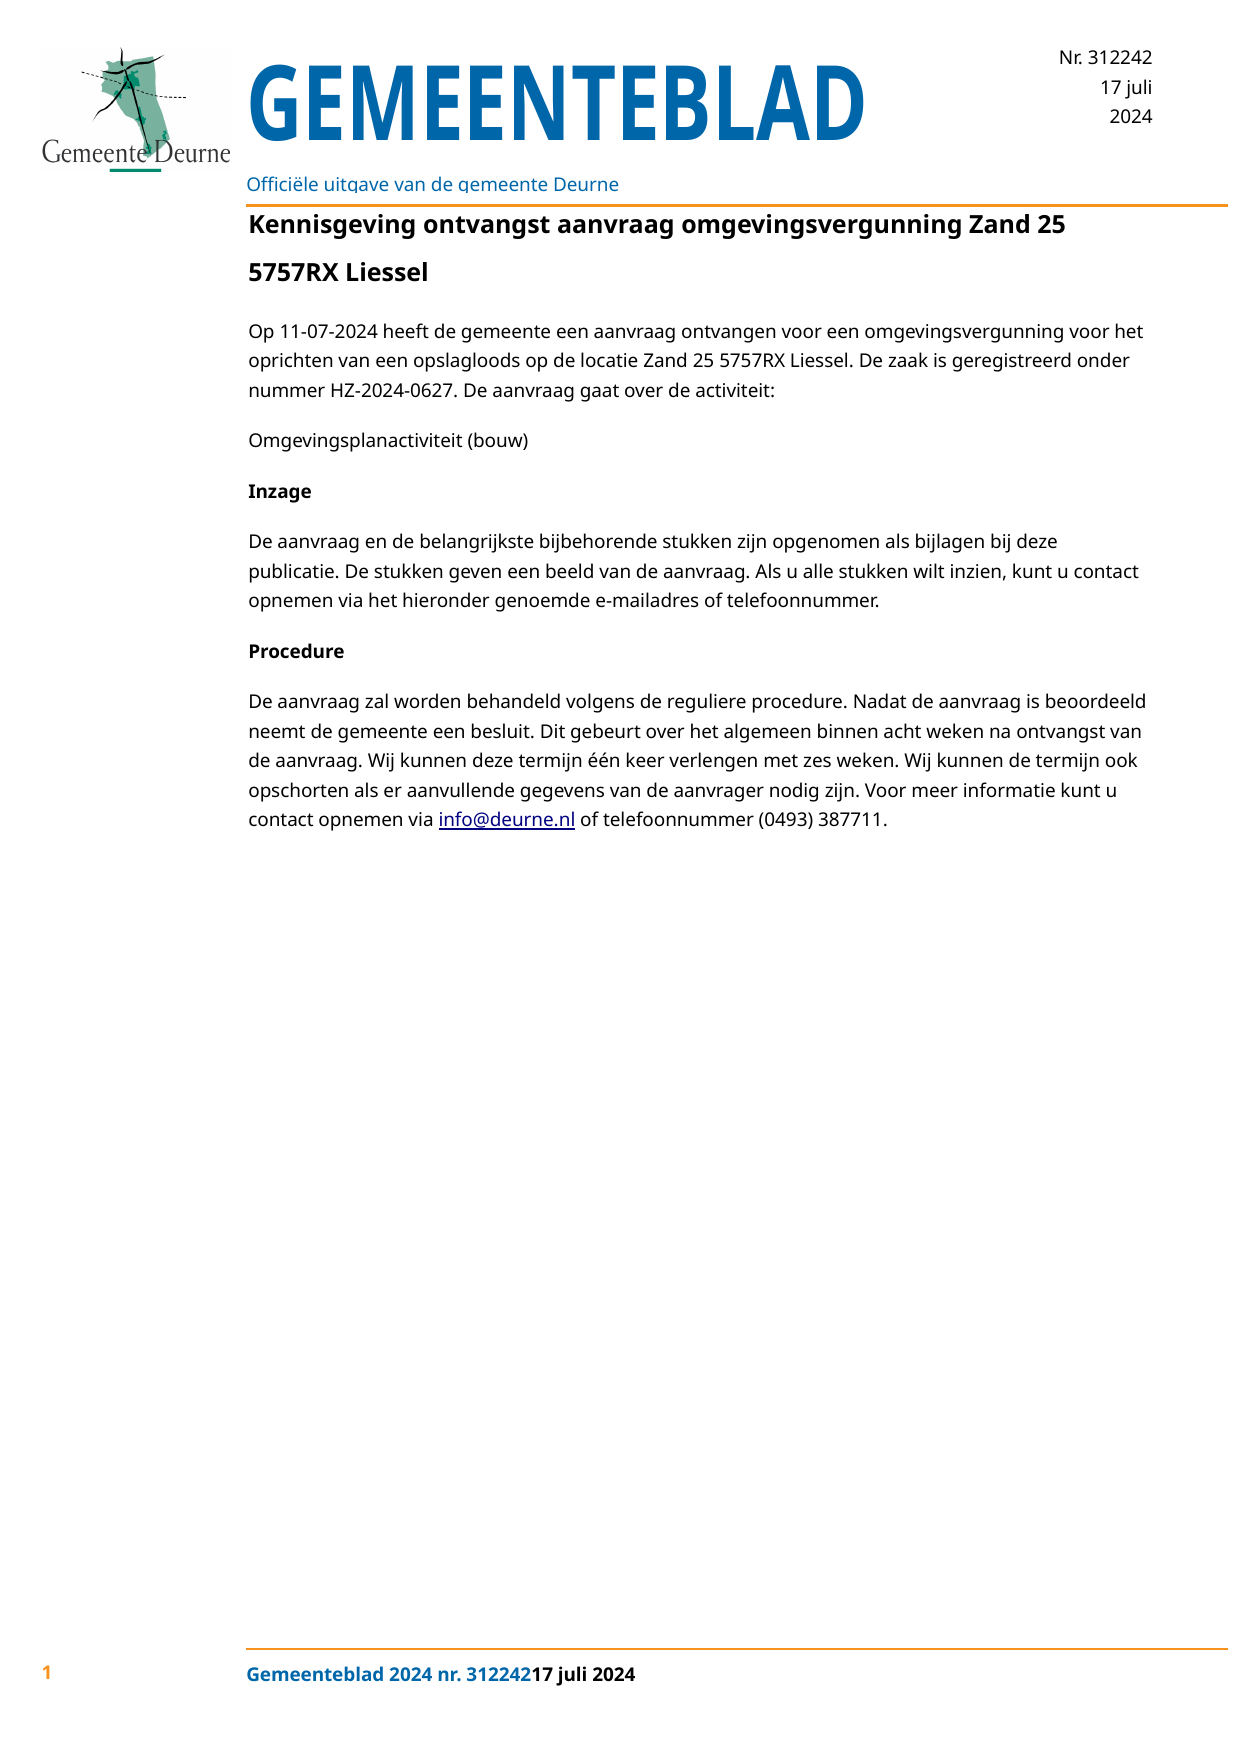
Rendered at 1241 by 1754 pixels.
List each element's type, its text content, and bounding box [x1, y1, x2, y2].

text Op 11-07-2024 heeft de gemeente een aanvraag ontvangen voor een omgevingsvergunning voor het oprichten van een opslagloods op de locatie Zand 25 5757RX Liessel. De zaak is geregistreerd onder nummer HZ-2024-0627. De aanvraag gaat over de activiteit: [248, 318, 1152, 403]
picture [41, 47, 231, 172]
text Procedure [248, 638, 1152, 664]
text De aanvraag en de belangrijkste bijbehorende stukken zijn opgenomen als bijlagen bij deze publicatie. De stukken geven een beeld van de aanvraag. Als u alle stukken wilt inzien, kunt u contact opnemen via het hieronder genoemde e-mailadres of telefoonnummer. [248, 528, 1152, 613]
text Kennisgeving ontvangst aanvraag omgevingsvergunning Zand 25 5757RX Liessel [248, 207, 1152, 288]
text De aanvraag zal worden behandeld volgens de reguliere procedure. Nadat de aanvraag is beoordeeld neemt de gemeente een besluit. Dit gebeurt over het algemeen binnen acht weken na ontvangst van de aanvraag. Wij kunnen deze termijn één keer verlengen met zes weken. Wij kunnen de termijn ook opschorten als er aanvullende gegevens van de aanvrager nodig zijn. Voor meer informatie kunt u contact opnemen via info@deurne.nl of telefoonnummer (0493) 387711. [248, 688, 1152, 832]
text Inzage [248, 478, 1152, 504]
text Omgevingsplanactiviteit (bouw) [248, 427, 1152, 453]
